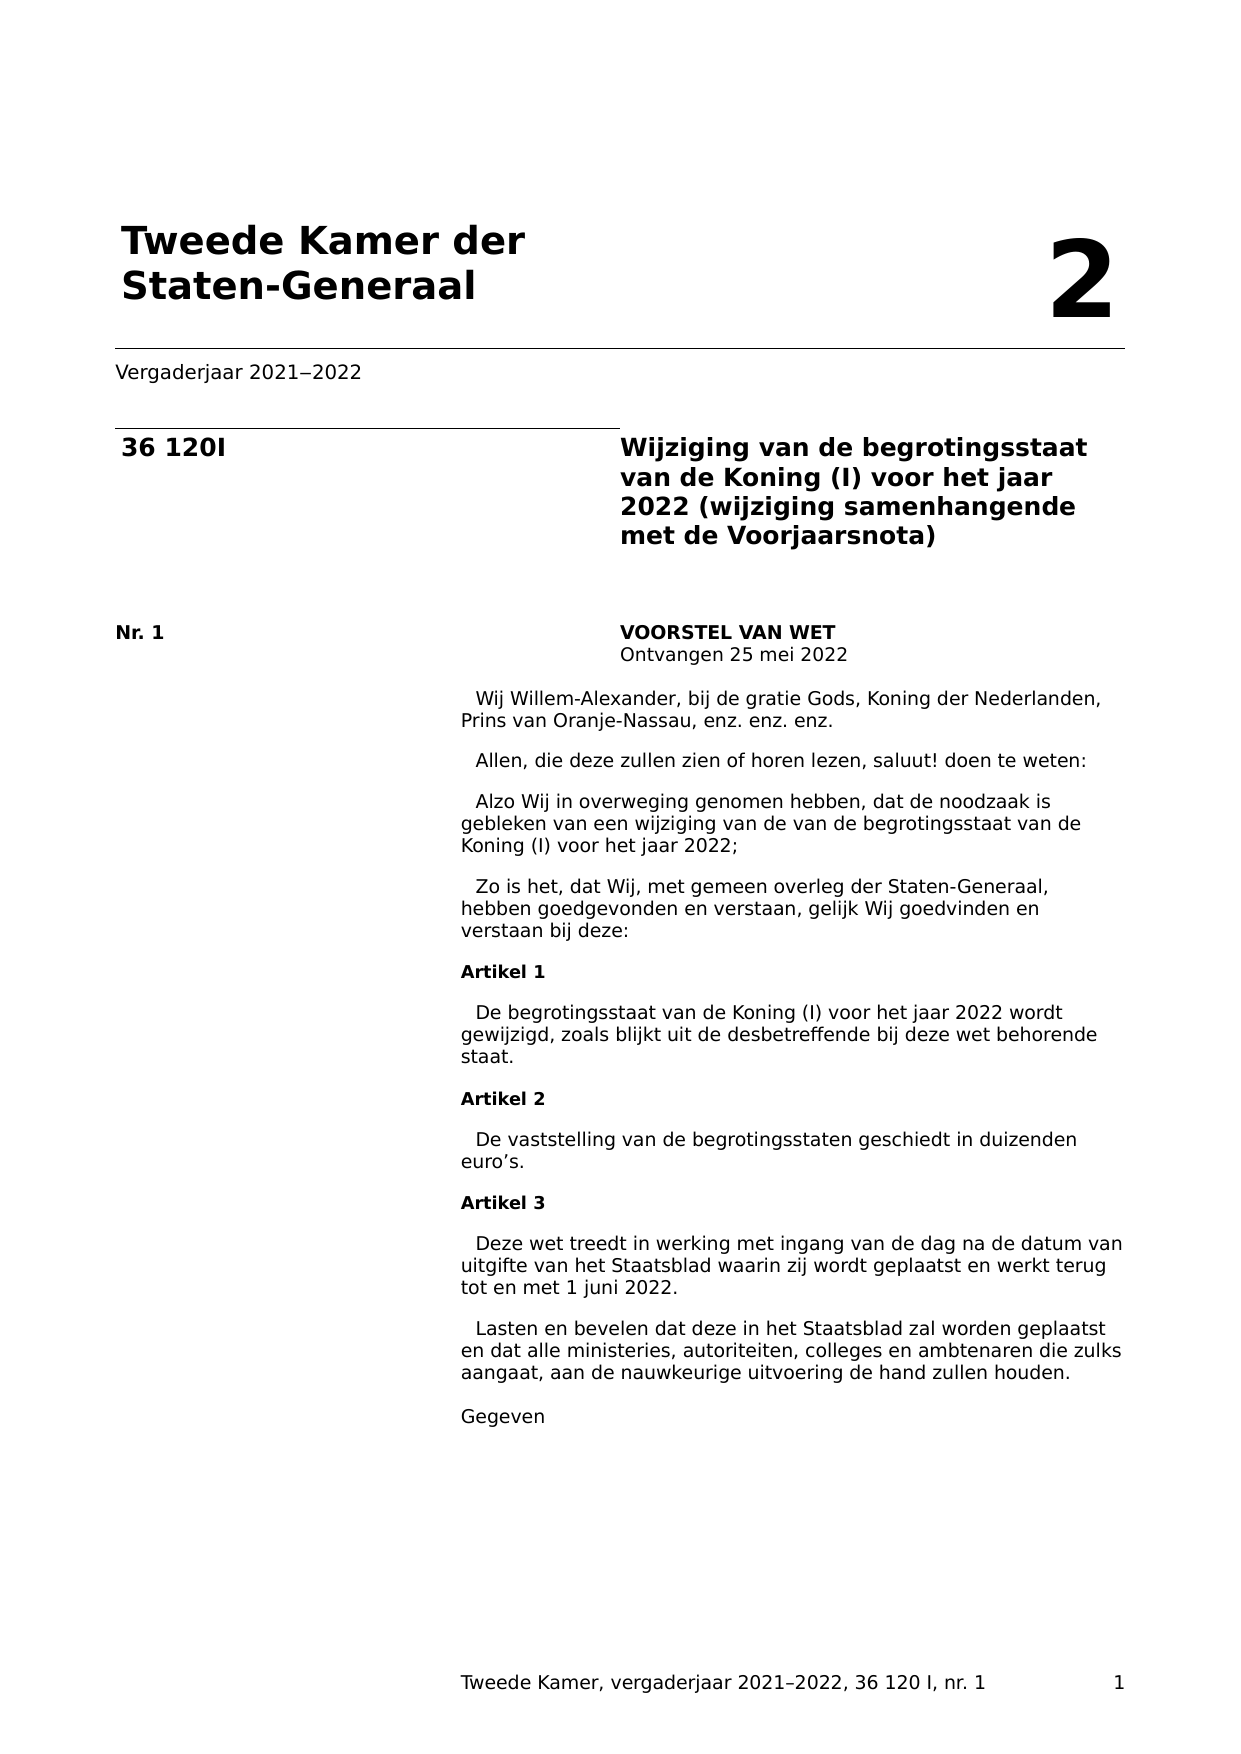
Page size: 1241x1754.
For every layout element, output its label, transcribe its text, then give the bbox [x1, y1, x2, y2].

table_header Wijziging van de begrotingsstaat van de Koning (I) voor het jaar 2022 (wijziging samenhangende met de Voorjaarsnota) [620, 428, 1125, 556]
table_header Voorstel van Wet Ontvangen 25 mei 2022 [620, 622, 1125, 688]
text Alzo Wij in overweging genomen hebben, dat de noodzaak is gebleken van een wijziging van de van de begrotingsstaat van de Koning (I) voor het jaar 2022; [461, 791, 1125, 857]
title Artikel 2 [461, 1087, 1125, 1110]
table_header Nr. 1 [115, 622, 620, 688]
table_cell Vergaderjaar 2021‒2022 [115, 349, 1125, 384]
text Allen, die deze zullen zien of horen lezen, saluut! doen te weten: [461, 750, 1125, 772]
text Wij Willem-Alexander, bij de gratie Gods, Koning der Nederlanden, Prins van Oranje-Nassau, enz. enz. enz. [461, 688, 1125, 732]
text Deze wet treedt in werking met ingang van de dag na de datum van uitgifte van het Staatsblad waarin zij wordt geplaatst en werkt terug tot en met 1 juni 2022. [461, 1233, 1125, 1299]
title Artikel 3 [461, 1191, 1125, 1214]
title Artikel 1 [461, 961, 1125, 983]
text De vaststelling van de begrotingsstaten geschiedt in duizenden euro’s. [461, 1128, 1125, 1172]
text Zo is het, dat Wij, met gemeen overleg der Staten-Generaal, hebben goedgevonden en verstaan, gelijk Wij goedvinden en verstaan bij deze: [461, 876, 1125, 942]
table_header 36 120I [115, 429, 620, 556]
table_header Tweede Kamer der Staten-Generaal [115, 213, 620, 348]
text Lasten en bevelen dat deze in het Staatsblad zal worden geplaatst en dat alle ministeries, autoriteiten, colleges en ambtenaren die zulks aangaat, aan de nauwkeurige uitvoering de hand zullen houden. [461, 1318, 1125, 1383]
text De begrotingsstaat van de Koning (I) voor het jaar 2022 wordt gewijzigd, zoals blijkt uit de desbetreffende bij deze wet behorende staat. [461, 1002, 1125, 1068]
text Gegeven [461, 1406, 1125, 1427]
table_header 2 [620, 213, 1125, 348]
